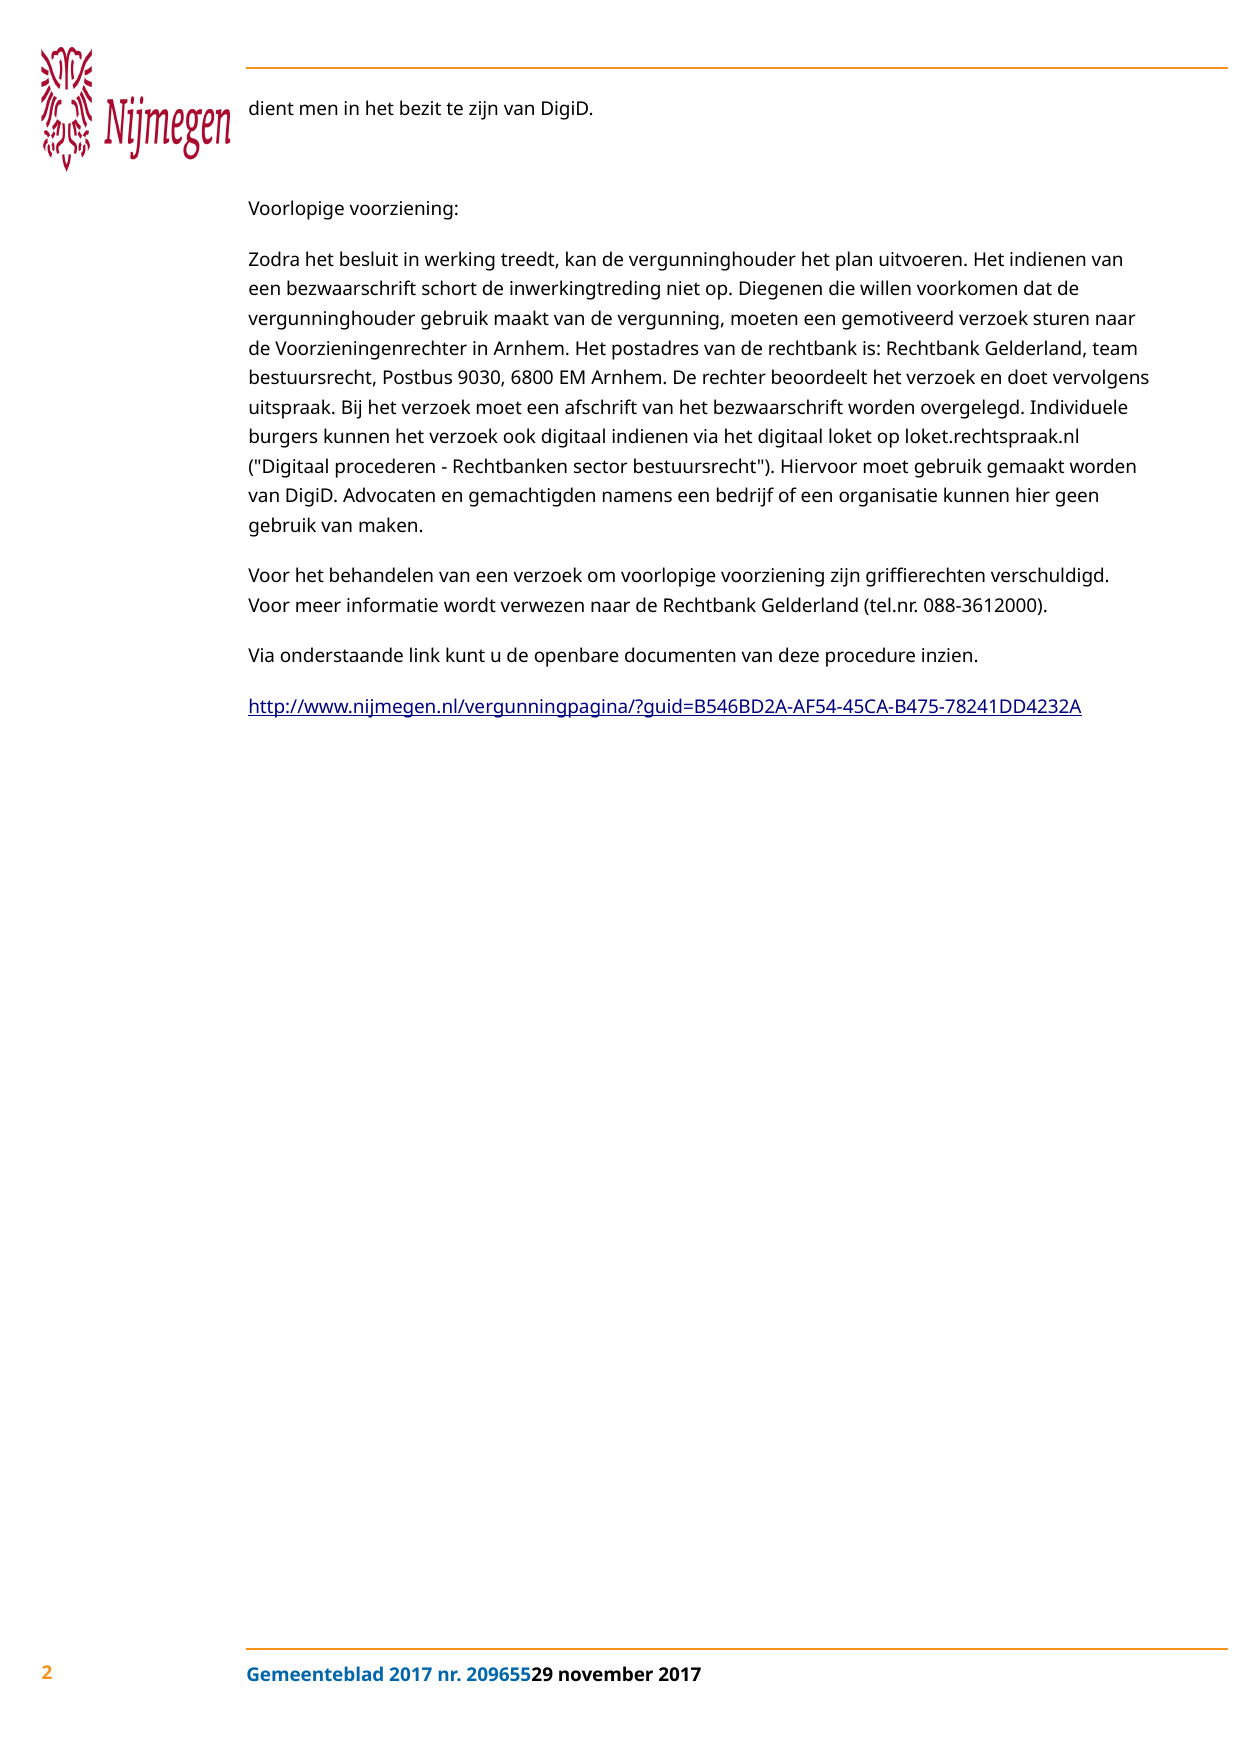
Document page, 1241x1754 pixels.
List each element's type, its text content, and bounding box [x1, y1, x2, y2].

text http://www.nijmegen.nl/vergunningpagina/?guid=B546BD2A-AF54-45CA-B475-78241DD4232A [248, 693, 1152, 719]
text Zodra het besluit in werking treedt, kan de vergunninghouder het plan uitvoeren. Het indienen van een bezwaarschrift schort de inwerkingtreding niet op. Diegenen die willen voorkomen dat de vergunninghouder gebruik maakt van de vergunning, moeten een gemotiveerd verzoek sturen naar de Voorzieningenrechter in Arnhem. Het postadres van de rechtbank is: Rechtbank Gelderland, team bestuursrecht, Postbus 9030, 6800 EM Arnhem. De rechter beoordeelt het verzoek en doet vervolgens uitspraak. Bij het verzoek moet een afschrift van het bezwaarschrift worden overgelegd. Individuele burgers kunnen het verzoek ook digitaal indienen via het digitaal loket op loket.rechtspraak.nl ("Digitaal procederen - Rechtbanken sector bestuursrecht"). Hiervoor moet gebruik gemaakt worden van DigiD. Advocaten en gemachtigden namens een bedrijf of een organisatie kunnen hier geen gebruik van maken. [248, 246, 1152, 538]
text Voor het behandelen van een verzoek om voorlopige voorziening zijn griffierechten verschuldigd. Voor meer informatie wordt verwezen naar de Rechtbank Gelderland (tel.nr. 088-3612000). [248, 563, 1152, 618]
text dient men in het bezit te zijn van DigiD. [248, 95, 1152, 121]
text Via onderstaande link kunt u de openbare documenten van deze procedure inzien. [248, 643, 1152, 668]
text Voorlopige voorziening: [248, 196, 1152, 221]
picture [41, 47, 231, 172]
